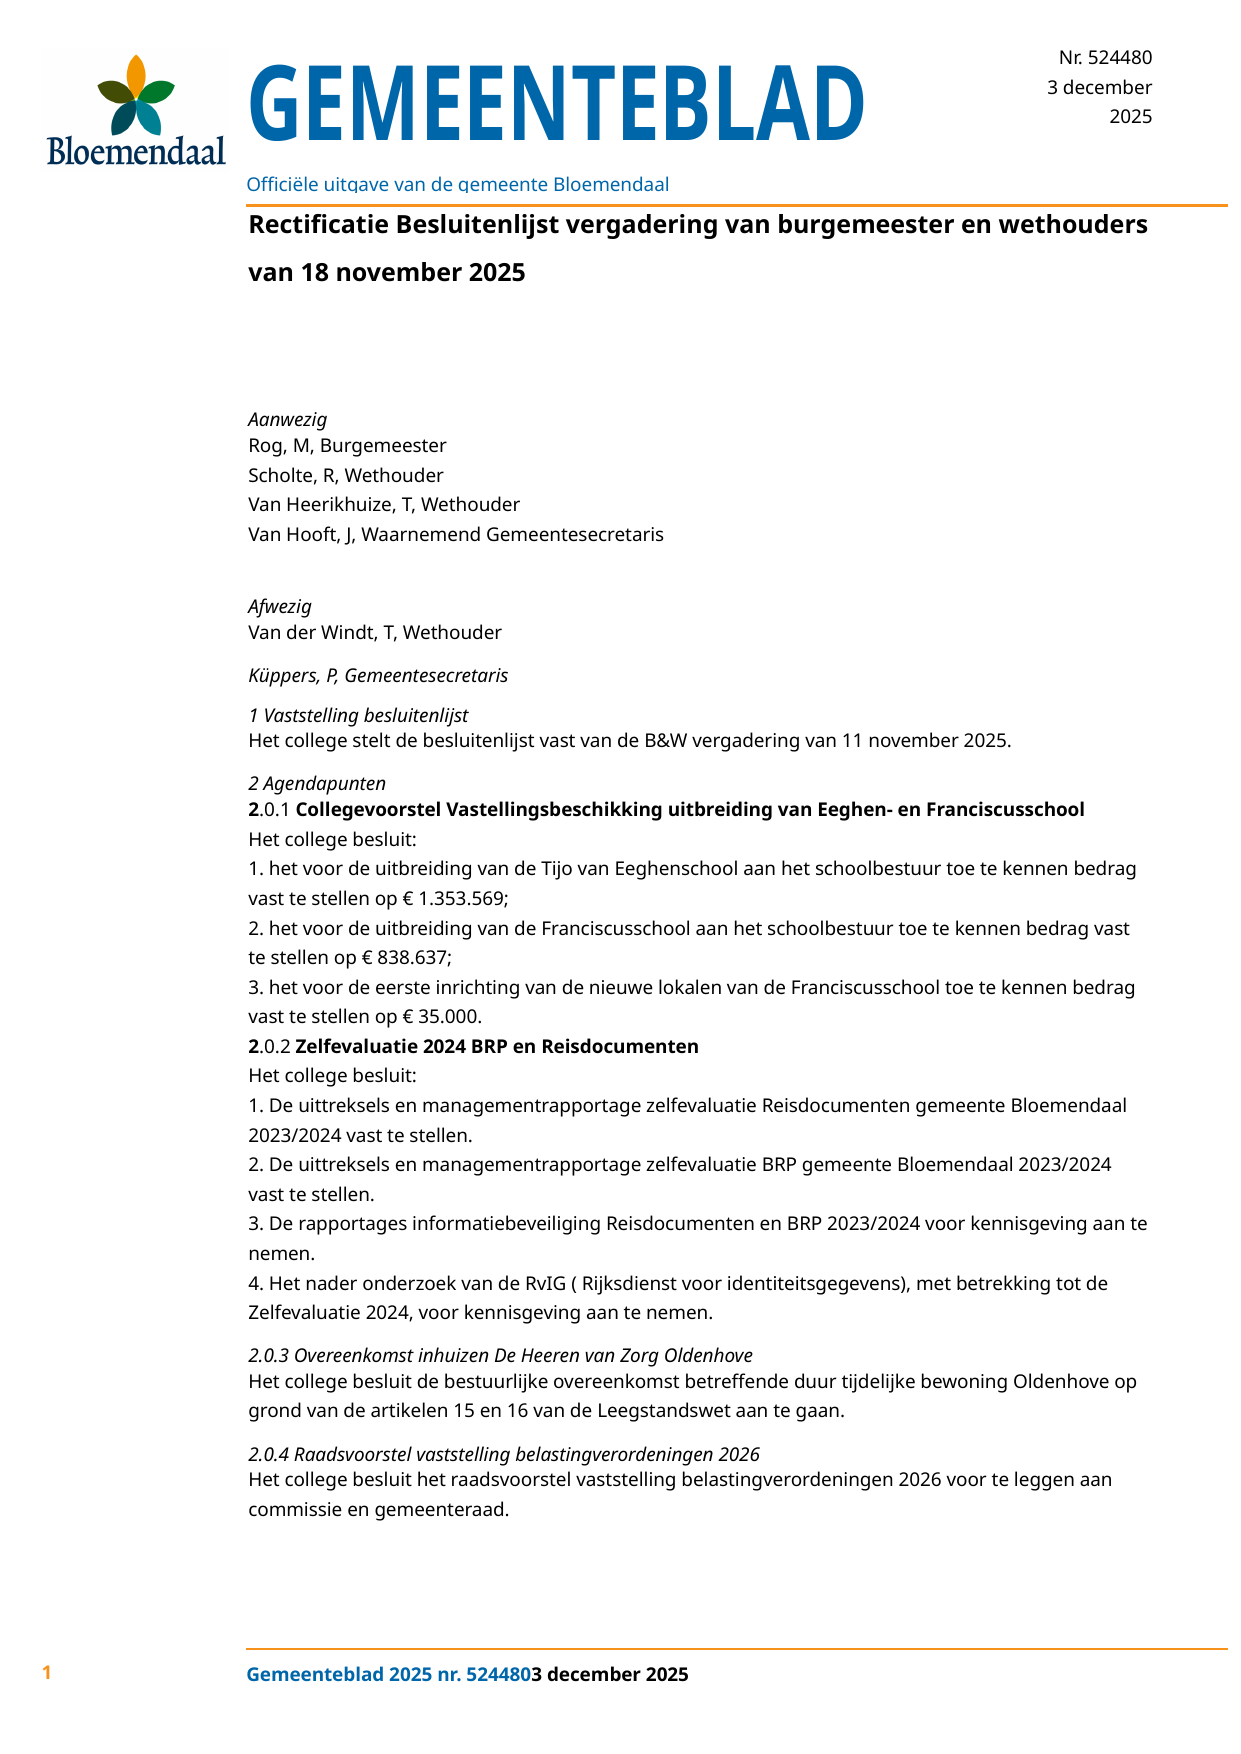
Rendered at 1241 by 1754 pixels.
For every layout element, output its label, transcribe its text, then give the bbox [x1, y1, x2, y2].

text Scholte, R, Wethouder [248, 462, 1152, 487]
text 2.0.3 Overeenkomst inhuizen De Heeren van Zorg Oldenhove [248, 1342, 1152, 1368]
text Van Heerikhuize, T, Wethouder [248, 491, 1152, 517]
text Rog, M, Burgemeester [248, 432, 1152, 458]
text 1. het voor de uitbreiding van de Tijo van Eeghenschool aan het schoolbestuur toe te kennen bedrag vast te stellen op € 1.353.569; [248, 856, 1152, 911]
text 2.0.1 Collegevoorstel Vastellingsbeschikking uitbreiding van Eeghen- en Franciscusschool [248, 796, 1152, 822]
text Het college besluit de bestuurlijke overeenkomst betreffende duur tijdelijke bewoning Oldenhove op grond van de artikelen 15 en 16 van de Leegstandswet aan te gaan. [248, 1368, 1152, 1423]
text 2.0.2 Zelfevaluatie 2024 BRP en Reisdocumenten [248, 1033, 1152, 1059]
text 1. De uittreksels en managementrapportage zelfevaluatie Reisdocumenten gemeente Bloemendaal 2023/2024 vast te stellen. [248, 1092, 1152, 1147]
text 1 Vaststelling besluitenlijst [248, 702, 1152, 727]
text Het college besluit het raadsvoorstel vaststelling belastingverordeningen 2026 voor te leggen aan commissie en gemeenteraad. [248, 1467, 1152, 1522]
text 3. De rapportages informatiebeveiliging Reisdocumenten en BRP 2023/2024 voor kennisgeving aan te nemen. [248, 1211, 1152, 1266]
text 2 Agendapunten [248, 771, 1152, 796]
text Het college besluit: [248, 826, 1152, 852]
text 2. het voor de uitbreiding van de Franciscusschool aan het schoolbestuur toe te kennen bedrag vast te stellen op € 838.637; [248, 915, 1152, 970]
text Aanwezig [248, 406, 1152, 432]
text 3. het voor de eerste inrichting van de nieuwe lokalen van de Franciscusschool toe te kennen bedrag vast te stellen op € 35.000. [248, 974, 1152, 1029]
text 4. Het nader onderzoek van de RvIG ( Rijksdienst voor identiteitsgegevens), met betrekking tot de Zelfevaluatie 2024, voor kennisgeving aan te nemen. [248, 1270, 1152, 1325]
text Het college besluit: [248, 1063, 1152, 1088]
text Küppers, P, Gemeentesecretaris [248, 662, 1152, 688]
text Rectificatie Besluitenlijst vergadering van burgemeester en wethouders van 18 november 2025 [248, 207, 1152, 288]
text Van Hooft, J, Waarnemend Gemeentesecretaris [248, 521, 1152, 547]
text Afwezig [248, 594, 1152, 619]
text Het college stelt de besluitenlijst vast van de B&W vergadering van 11 november 2025. [248, 727, 1152, 753]
text 2.0.4 Raadsvoorstel vaststelling belastingverordeningen 2026 [248, 1441, 1152, 1467]
text 2. De uittreksels en managementrapportage zelfevaluatie BRP gemeente Bloemendaal 2023/2024 vast te stellen. [248, 1151, 1152, 1207]
picture [41, 47, 231, 172]
text Van der Windt, T, Wethouder [248, 619, 1152, 645]
